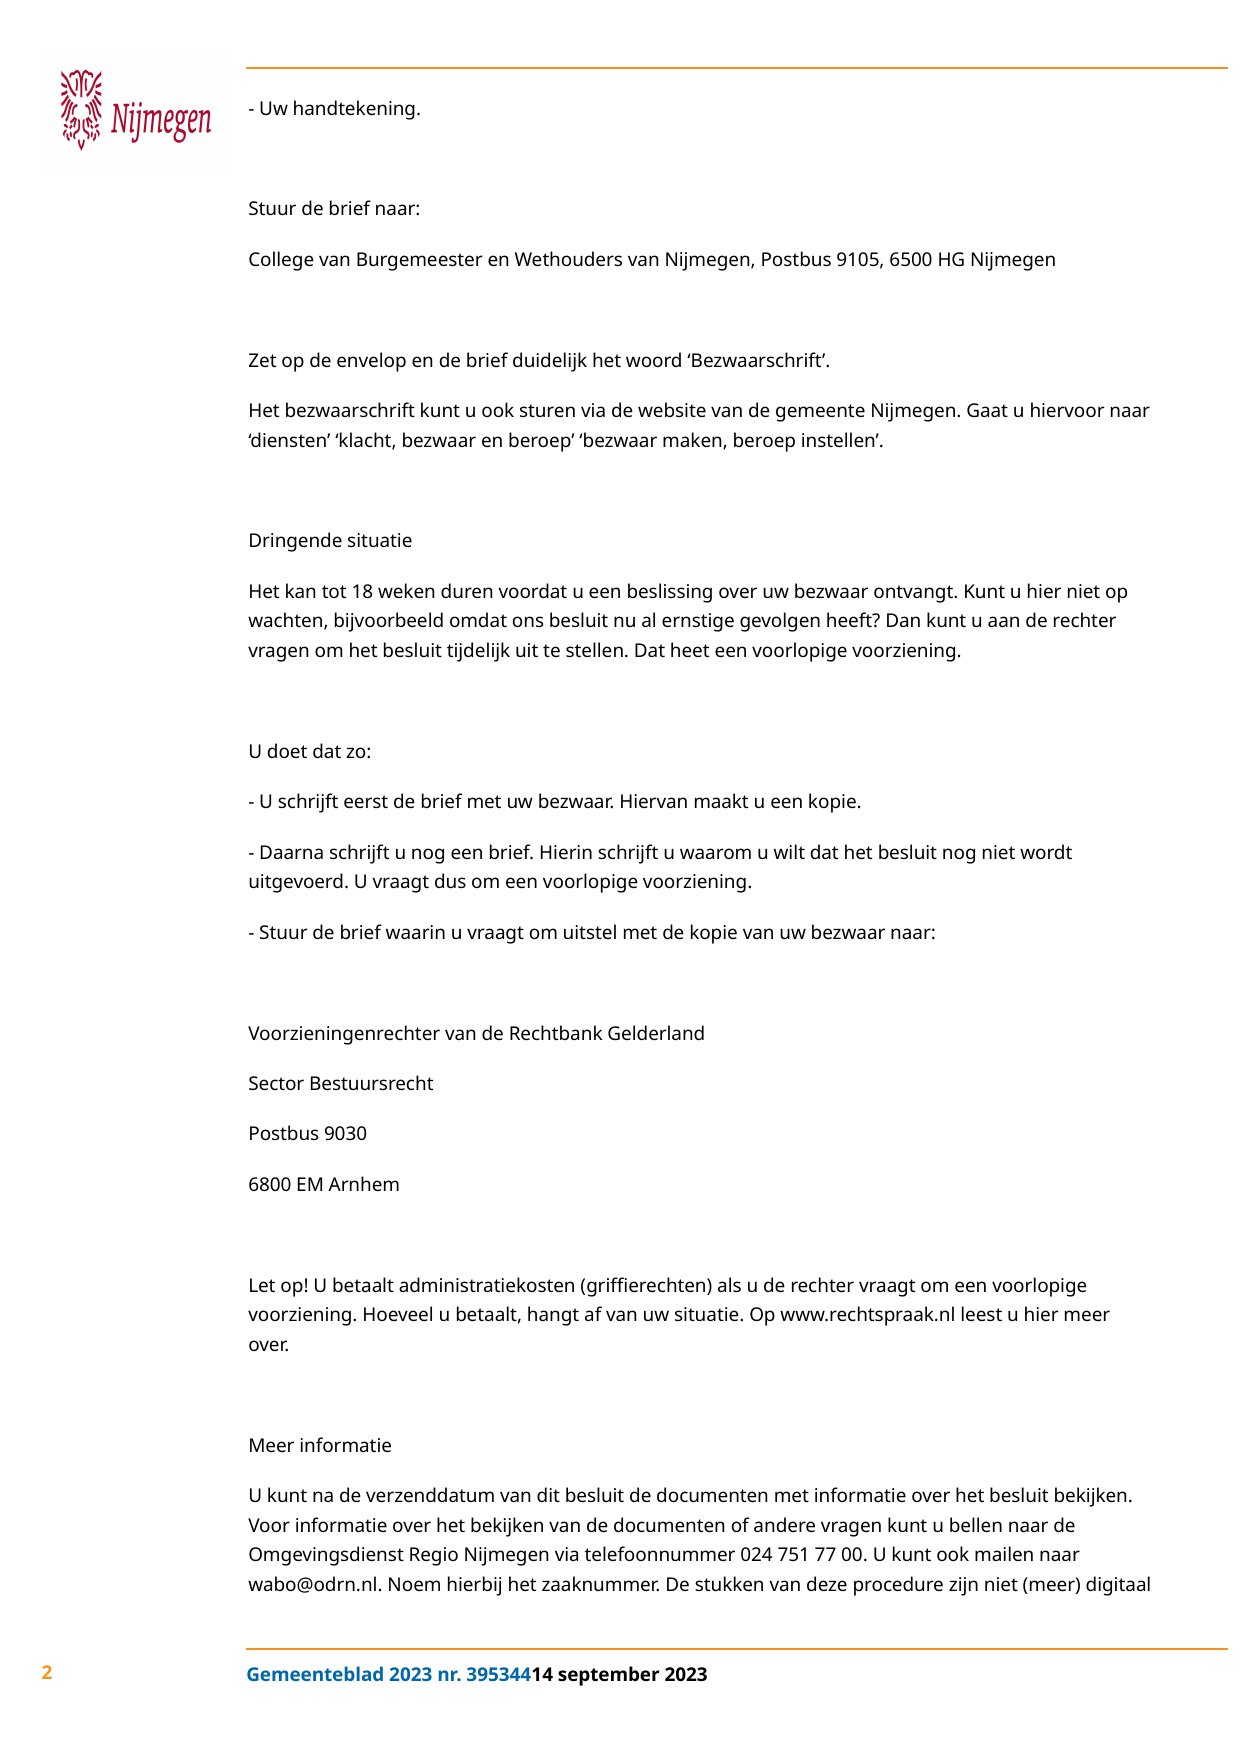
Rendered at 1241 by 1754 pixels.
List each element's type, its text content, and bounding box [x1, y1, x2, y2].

text - Uw handtekening. [248, 95, 1152, 121]
text Postbus 9030 [248, 1121, 1152, 1146]
text - U schrijft eerst de brief met uw bezwaar. Hiervan maakt u een kopie. [248, 788, 1152, 814]
text Stuur de brief naar: [248, 196, 1152, 221]
text U kunt na de verzenddatum van dit besluit de documenten met informatie over het besluit bekijken. Voor informatie over het bekijken van de documenten of andere vragen kunt u bellen naar de Omgevingsdienst Regio Nijmegen via telefoonnummer 024 751 77 00. U kunt ook mailen naar wabo@odrn.nl. Noem hierbij het zaaknummer. De stukken van deze procedure zijn niet (meer) digitaal [248, 1482, 1152, 1597]
text College van Burgemeester en Wethouders van Nijmegen, Postbus 9105, 6500 HG Nijmegen [248, 246, 1152, 272]
text 6800 EM Arnhem [248, 1171, 1152, 1197]
text Voorzieningenrechter van de Rechtbank Gelderland [248, 1020, 1152, 1046]
text Dringende situatie [248, 528, 1152, 553]
text - Daarna schrijft u nog een brief. Hierin schrijft u waarom u wilt dat het besluit nog niet wordt uitgevoerd. U vraagt dus om een voorlopige voorziening. [248, 839, 1152, 894]
text Meer informatie [248, 1432, 1152, 1458]
text - Stuur de brief waarin u vraagt om uitstel met de kopie van uw bezwaar naar: [248, 919, 1152, 945]
text Het kan tot 18 weken duren voordat u een beslissing over uw bezwaar ontvangt. Kunt u hier niet op wachten, bijvoorbeeld omdat ons besluit nu al ernstige gevolgen heeft? Dan kunt u aan de rechter vragen om het besluit tijdelijk uit te stellen. Dat heet een voorlopige voorziening. [248, 578, 1152, 663]
text Het bezwaarschrift kunt u ook sturen via de website van de gemeente Nijmegen. Gaat u hiervoor naar ‘diensten’ ‘klacht, bezwaar en beroep’ ‘bezwaar maken, beroep instellen’. [248, 397, 1152, 453]
text Zet op de envelop en de brief duidelijk het woord ‘Bezwaarschrift’. [248, 347, 1152, 373]
text Sector Bestuursrecht [248, 1070, 1152, 1096]
text U doet dat zo: [248, 738, 1152, 764]
text Let op! U betaalt administratiekosten (griffierechten) als u de rechter vraagt om een voorlopige voorziening. Hoeveel u betaalt, hangt af van uw situatie. Op www.rechtspraak.nl leest u hier meer over. [248, 1272, 1152, 1357]
picture [41, 47, 231, 172]
